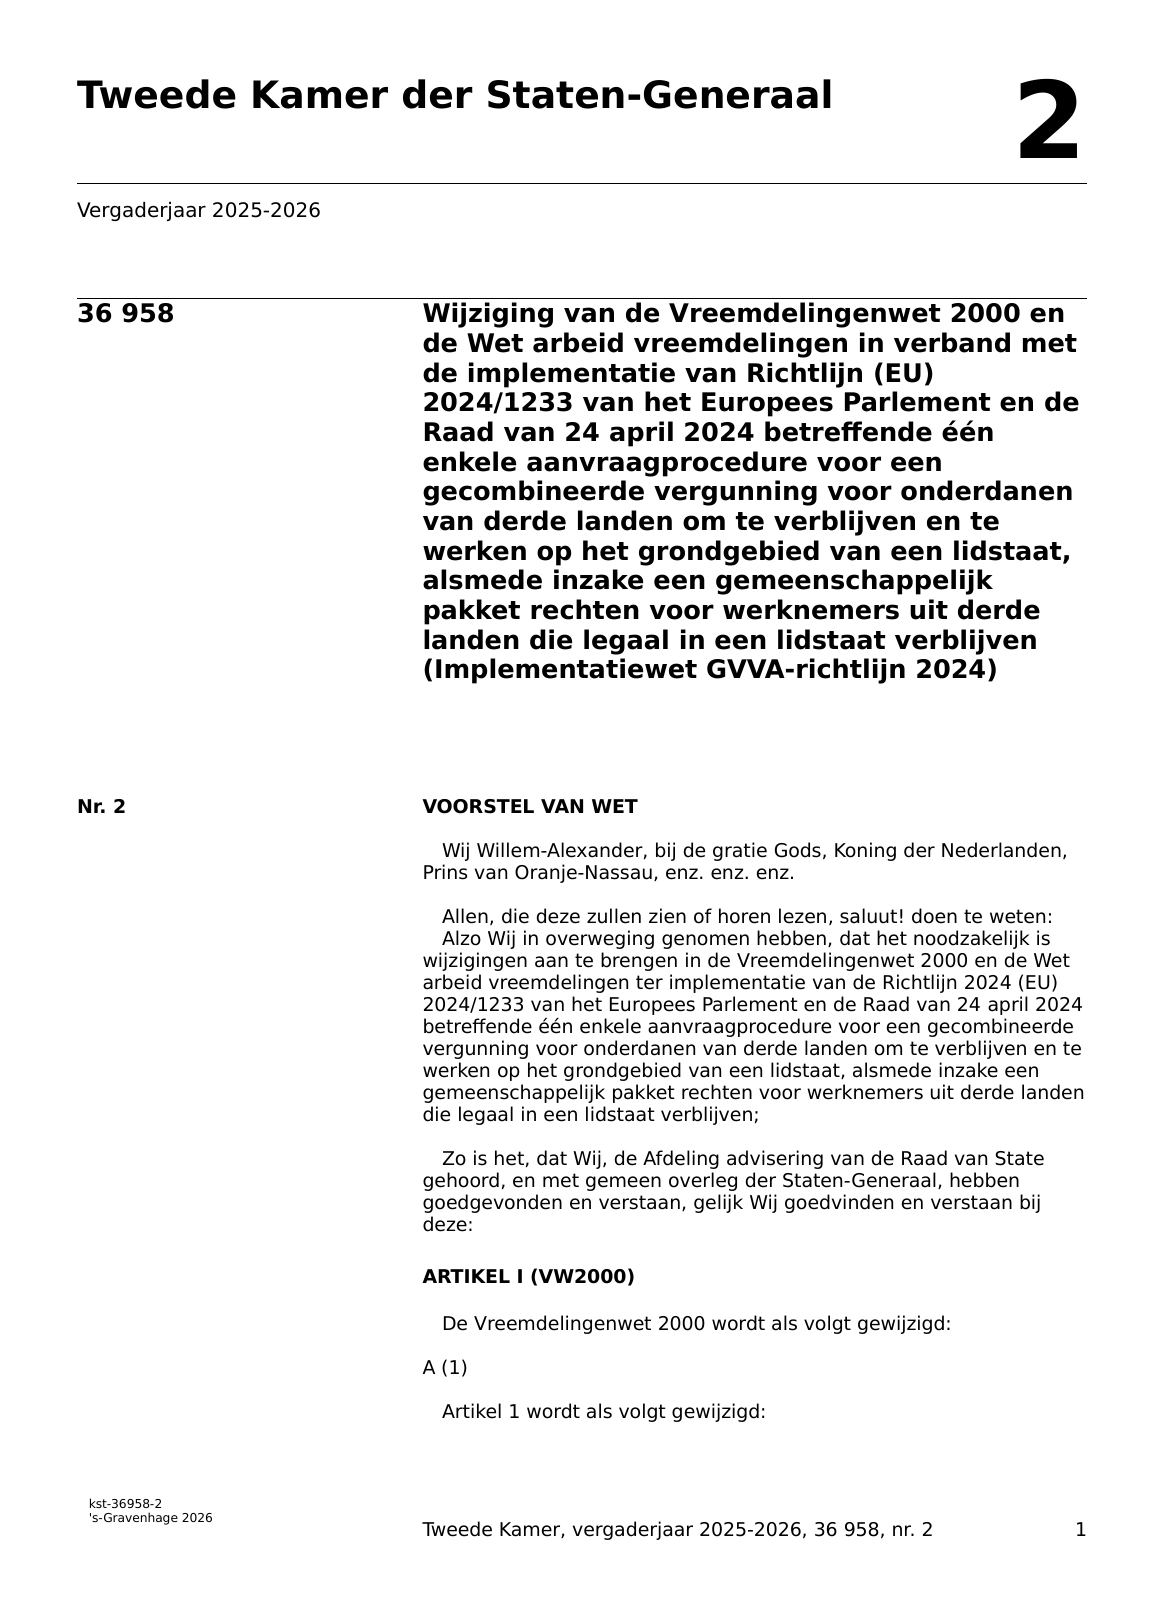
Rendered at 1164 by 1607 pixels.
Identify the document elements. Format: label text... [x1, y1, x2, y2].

text A (1) [422, 1357, 1087, 1379]
subtitle 36 958 Wijziging van de Vreemdelingenwet 2000 en de Wet arbeid vreemdelingen in verband met de implementatie van Richtlijn (EU) 2024/1233 van het Europees Parlement en de Raad van 24 april 2024 betreffende één enkele aanvraagprocedure voor een gecombineerde vergunning voor onderdanen van derde landen om te verblijven en te werken op het grondgebied van een lidstaat, alsmede inzake een gemeenschappelijk pakket rechten voor werknemers uit derde landen die legaal in een lidstaat verblijven (Implementatiewet GVVA-richtlijn 2024) [77, 299, 1087, 685]
subtitle Nr. 2 VOORSTEL VAN WET [77, 796, 1087, 818]
text 's-Gravenhage 2026 [88, 1511, 323, 1525]
text Wij Willem-Alexander, bij de gratie Gods, Koning der Nederlanden, Prins van Oranje-Nassau, enz. enz. enz. [422, 840, 1087, 884]
text kst-36958-2 [88, 1497, 323, 1511]
text Artikel 1 wordt als volgt gewijzigd: [422, 1401, 1087, 1423]
table_cell Vergaderjaar 2025-2026 [77, 184, 1087, 298]
subtitle ARTIKEL I (VW2000) [422, 1266, 1087, 1288]
table_header 2 [886, 59, 1087, 183]
text Allen, die deze zullen zien of horen lezen, saluut! doen te weten: [422, 906, 1087, 928]
text Zo is het, dat Wij, de Afdeling advisering van de Raad van State gehoord, en met gemeen overleg der Staten-Generaal, hebben goedgevonden en verstaan, gelijk Wij goedvinden en verstaan bij deze: [422, 1148, 1087, 1236]
text Alzo Wij in overweging genomen hebben, dat het noodzakelijk is wijzigingen aan te brengen in de Vreemdelingenwet 2000 en de Wet arbeid vreemdelingen ter implementatie van de Richtlijn 2024 (EU) 2024/1233 van het Europees Parlement en de Raad van 24 april 2024 betreffende één enkele aanvraagprocedure voor een gecombineerde vergunning voor onderdanen van derde landen om te verblijven en te werken op het grondgebied van een lidstaat, alsmede inzake een gemeenschappelijk pakket rechten voor werknemers uit derde landen die legaal in een lidstaat verblijven; [422, 928, 1087, 1126]
text De Vreemdelingenwet 2000 wordt als volgt gewijzigd: [422, 1313, 1087, 1335]
table_header Tweede Kamer der Staten-Generaal [77, 59, 886, 183]
